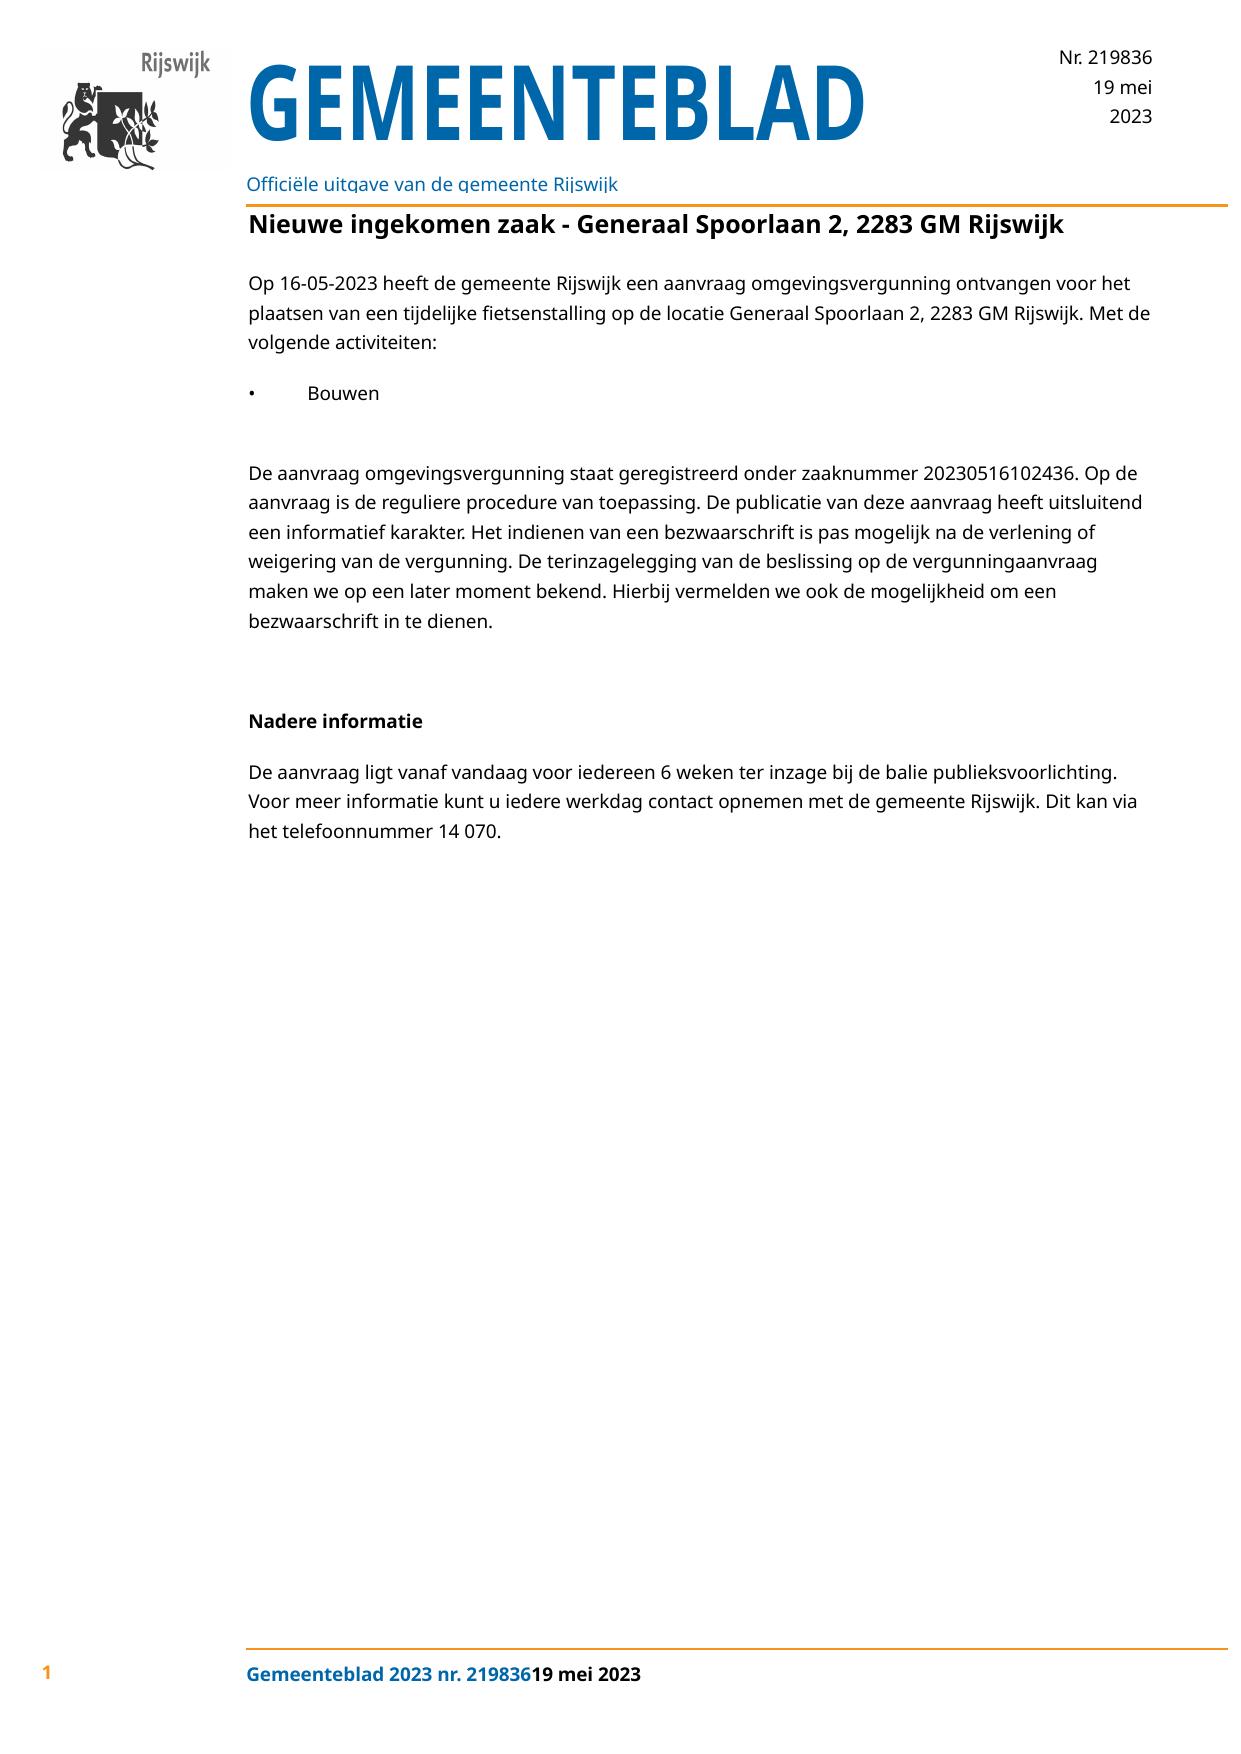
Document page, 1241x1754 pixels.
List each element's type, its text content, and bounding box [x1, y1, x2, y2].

picture [41, 47, 231, 172]
text De aanvraag ligt vanaf vandaag voor iedereen 6 weken ter inzage bij de balie publieksvoorlichting. Voor meer informatie kunt u iedere werkdag contact opnemen met de gemeente Rijswijk. Dit kan via het telefoonnummer 14 070. [248, 759, 1152, 844]
text Nieuwe ingekomen zaak - Generaal Spoorlaan 2, 2283 GM Rijswijk [248, 207, 1152, 241]
list Bouwen [248, 380, 1152, 406]
text De aanvraag omgevingsvergunning staat geregistreerd onder zaaknummer 20230516102436. Op de aanvraag is de reguliere procedure van toepassing. De publicatie van deze aanvraag heeft uitsluitend een informatief karakter. Het indienen van een bezwaarschrift is pas mogelijk na de verlening of weigering van de vergunning. De terinzagelegging van de beslissing op de vergunningaanvraag maken we op een later moment bekend. Hierbij vermelden we ook de mogelijkheid om een bezwaarschrift in te dienen. [248, 460, 1152, 633]
text Op 16-05-2023 heeft de gemeente Rijswijk een aanvraag omgevingsvergunning ontvangen voor het plaatsen van een tijdelijke fietsenstalling op de locatie Generaal Spoorlaan 2, 2283 GM Rijswijk. Met de volgende activiteiten: [248, 270, 1152, 355]
text Nadere informatie [248, 709, 1152, 734]
